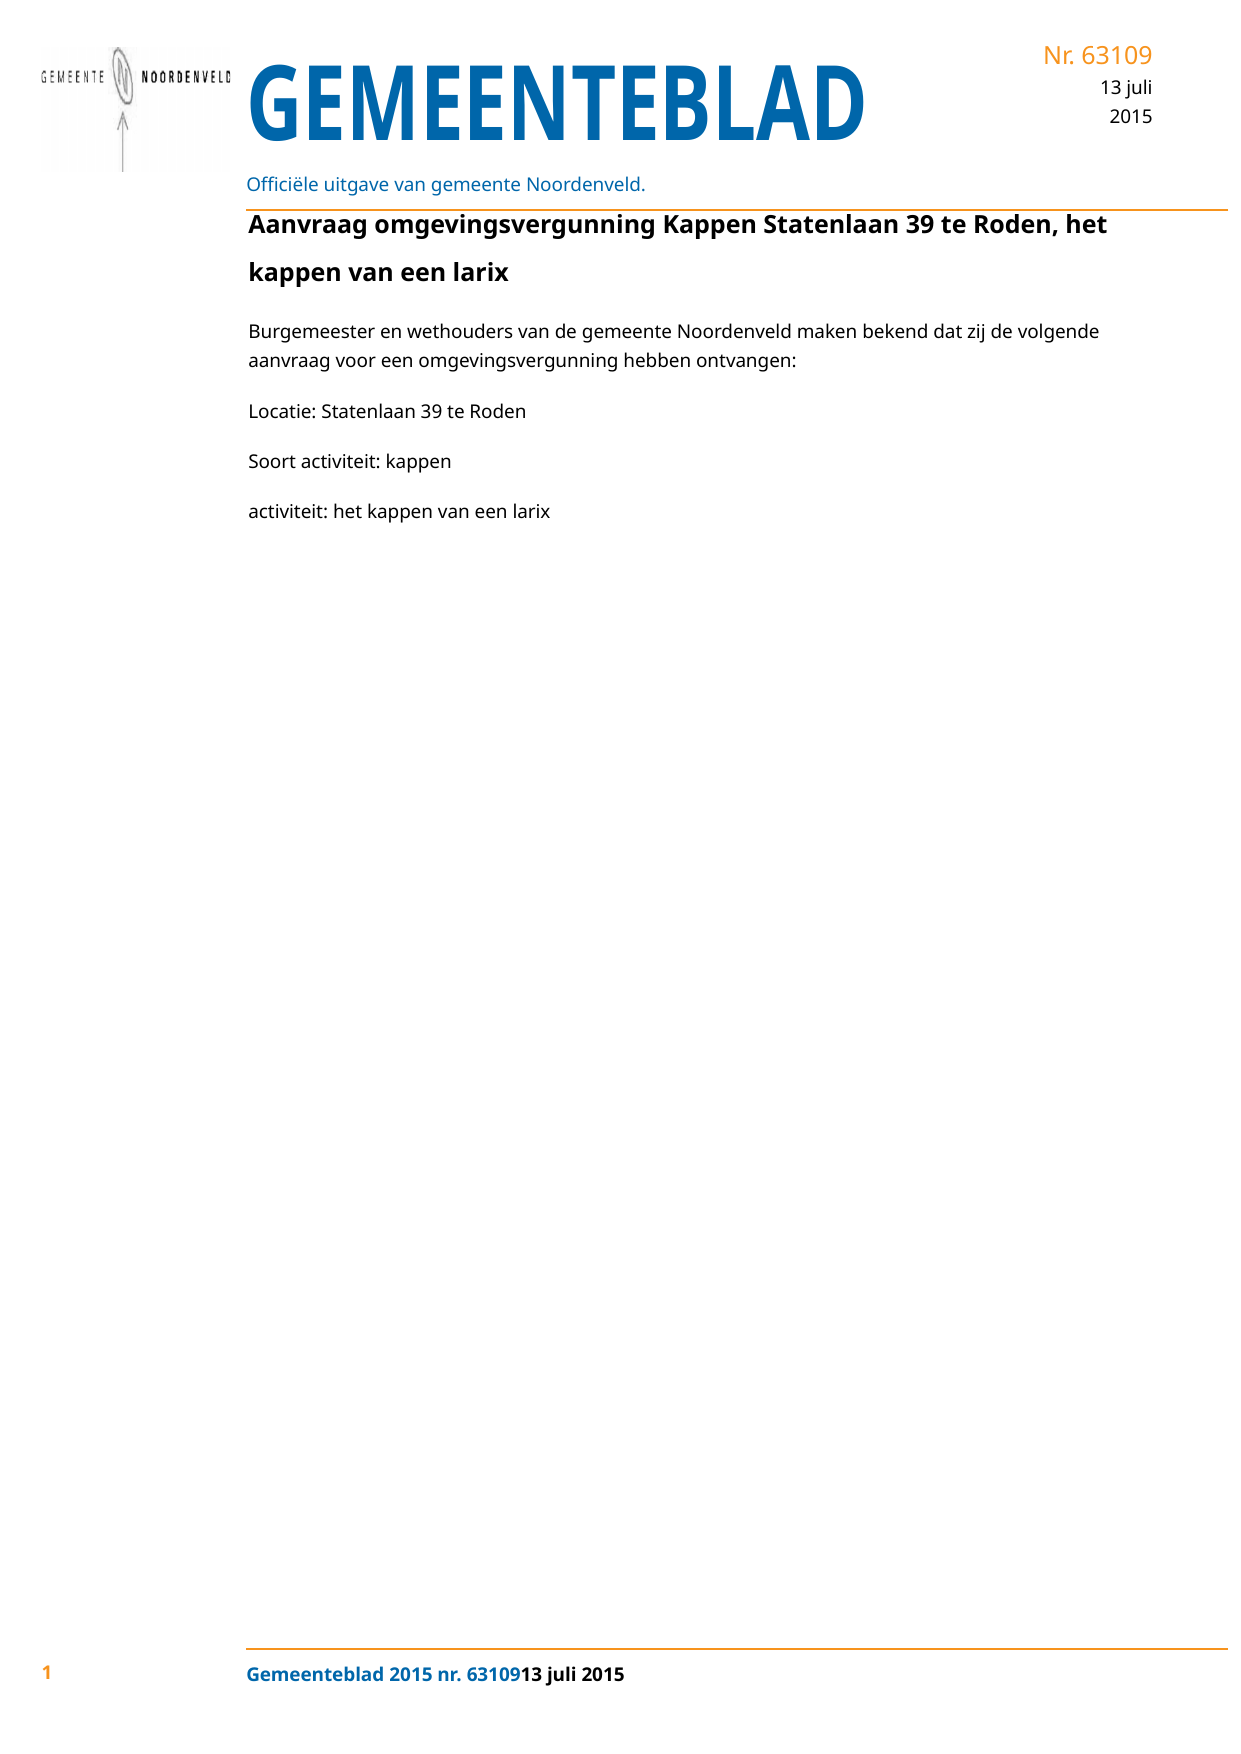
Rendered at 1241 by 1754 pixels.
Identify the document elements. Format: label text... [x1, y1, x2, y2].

text Soort activiteit: kappen [248, 448, 1152, 474]
picture [41, 47, 231, 172]
text activiteit: het kappen van een larix [248, 499, 1152, 524]
text Locatie: Statenlaan 39 te Roden [248, 398, 1152, 424]
text Aanvraag omgevingsvergunning Kappen Statenlaan 39 te Roden, het kappen van een larix [248, 211, 1152, 288]
text Burgemeester en wethouders van de gemeente Noordenveld maken bekend dat zij de volgende aanvraag voor een omgevingsvergunning hebben ontvangen: [248, 318, 1152, 373]
